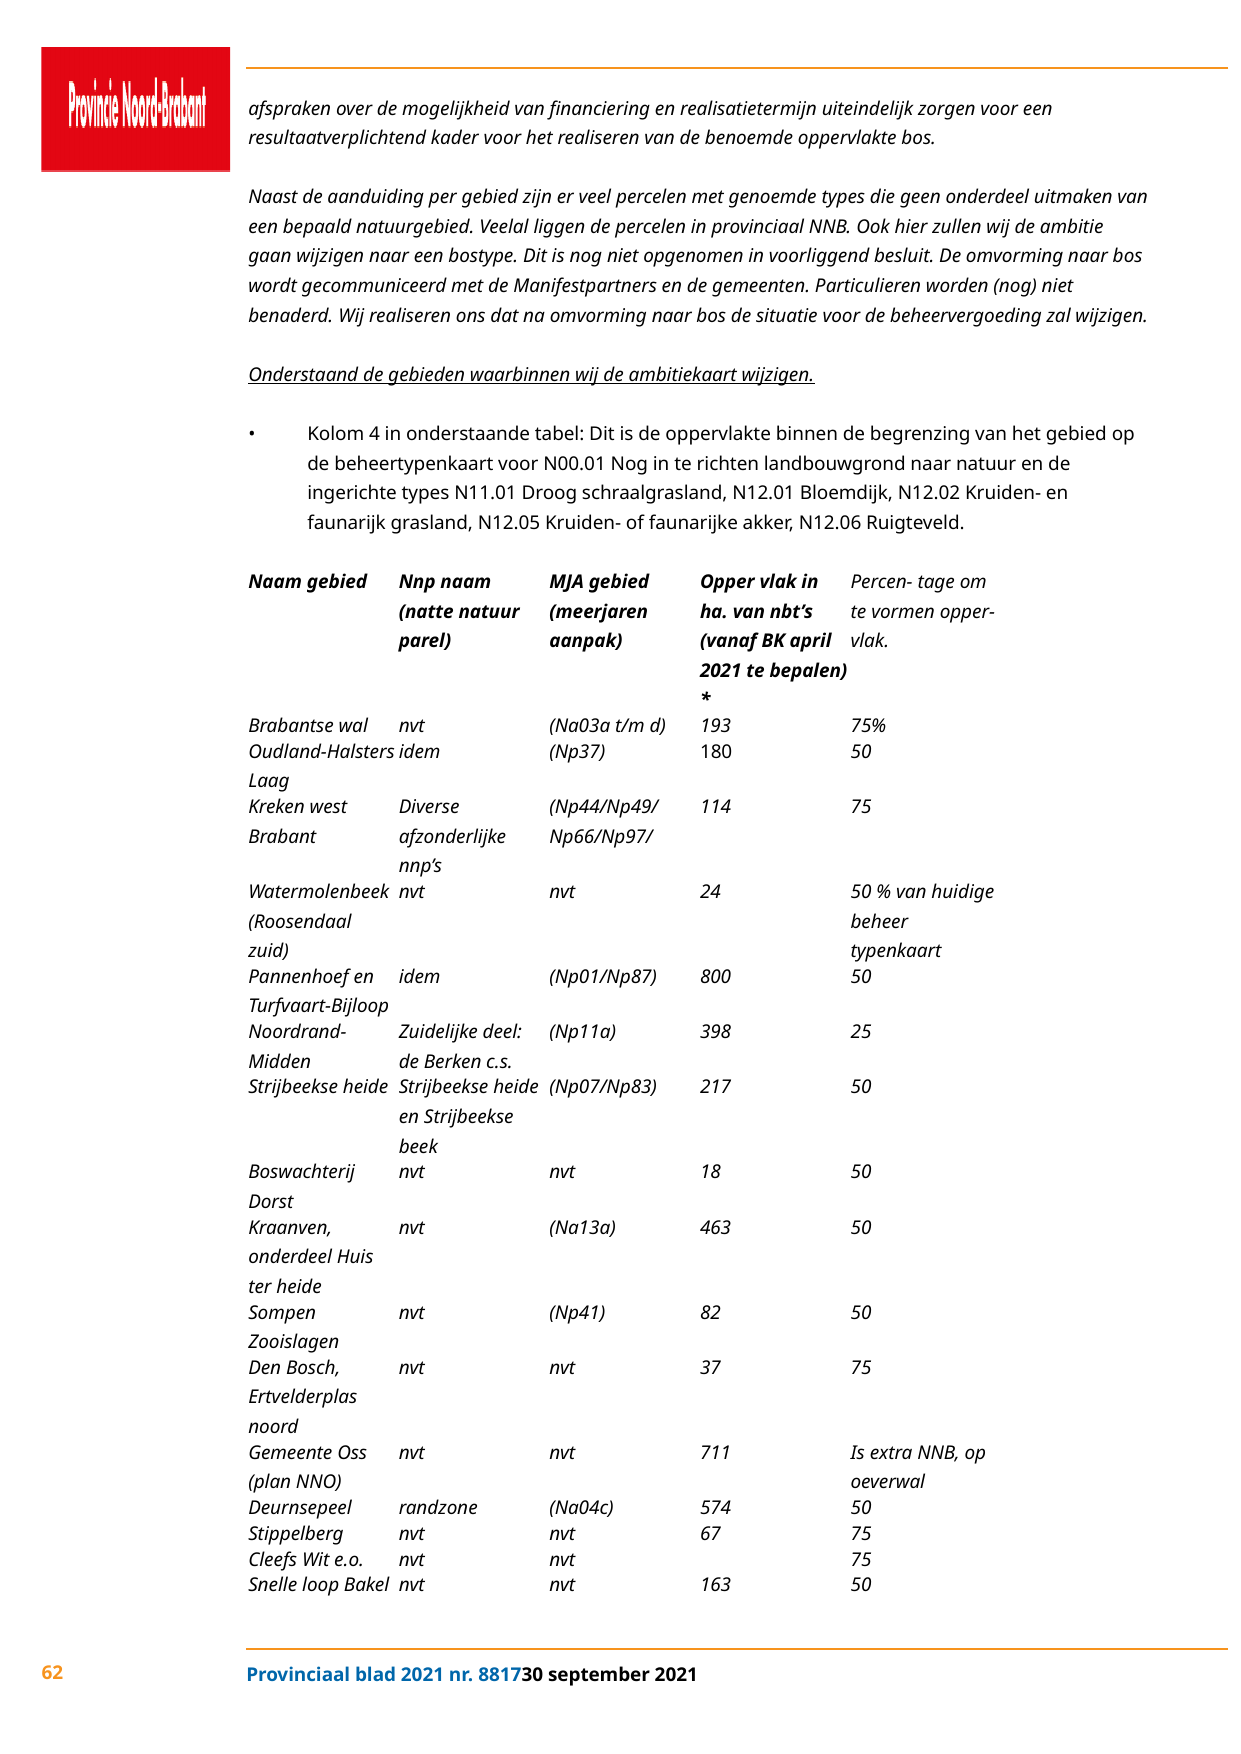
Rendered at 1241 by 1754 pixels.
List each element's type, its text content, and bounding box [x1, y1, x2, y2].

table_cell 50 [850, 738, 1001, 793]
table_cell 18 [700, 1159, 850, 1214]
table_cell [1001, 1159, 1152, 1214]
table_cell 463 [700, 1214, 850, 1299]
table_cell randzone [399, 1494, 549, 1520]
table_cell nvt [399, 1159, 549, 1214]
table_cell Strijbeekse heide en Strijbeekse beek [399, 1074, 549, 1159]
table_cell Oudland-Halsters Laag [248, 738, 398, 793]
table_cell nvt [549, 1354, 700, 1439]
table_cell 75 [850, 1520, 1001, 1546]
table_cell 75% [850, 712, 1001, 738]
table_cell (Na13a) [549, 1214, 700, 1299]
table_cell Sompen Zooislagen [248, 1299, 398, 1354]
table_cell nvt [399, 1299, 549, 1354]
table_cell 50 [850, 963, 1001, 1018]
table_header Opper vlak in ha. van nbt’s (vanaf BK april 2021 te bepalen) * [700, 568, 850, 712]
table_cell Strijbeekse heide [248, 1074, 398, 1159]
table_cell Cleefs Wit e.o. [248, 1546, 398, 1572]
table_cell 50 [850, 1074, 1001, 1159]
table_cell nvt [399, 712, 549, 738]
table_cell (Np44/Np49/Np66/Np97/ [549, 793, 700, 878]
table_cell 180 [700, 738, 850, 793]
table_cell 193 [700, 712, 850, 738]
table_cell nvt [549, 1520, 700, 1546]
table_cell Pannenhoef en Turfvaart-Bijloop [248, 963, 398, 1018]
table_cell nvt [399, 1354, 549, 1439]
table_cell 114 [700, 793, 850, 878]
table_cell 50 % van huidige beheer typenkaart [850, 878, 1001, 963]
table_cell [1001, 1214, 1152, 1299]
table_cell 82 [700, 1299, 850, 1354]
table_cell nvt [399, 1214, 549, 1299]
table_cell (Np11a) [549, 1019, 700, 1074]
table_cell nvt [549, 1439, 700, 1494]
table_cell Zuidelijke deel: de Berken c.s. [399, 1019, 549, 1074]
table_header Naam gebied [248, 568, 398, 712]
table_cell 574 [700, 1494, 850, 1520]
table_cell [700, 1546, 850, 1572]
table_cell [1001, 712, 1152, 738]
table_cell [1001, 594, 1152, 712]
list Kolom 4 in onderstaande tabel: Dit is de oppervlakte binnen de begrenzing van het gebied op de beheertypenkaart voor N00.01 Nog in te richten landbouwgrond naar natuur en de ingerichte types N11.01 Droog schraalgrasland, N12.01 Bloemdijk, N12.02 Kruiden- en faunarijk grasland, N12.05 Kruiden- of faunarijke akker, N12.06 Ruigteveld. [248, 420, 1152, 535]
table_cell [1001, 1354, 1152, 1439]
table_cell 398 [700, 1019, 850, 1074]
text afspraken over de mogelijkheid van financiering en realisatietermijn uiteindelijk zorgen voor een resultaatverplichtend kader voor het realiseren van de benoemde oppervlakte bos. [248, 95, 1152, 150]
table_cell 800 [700, 963, 850, 1018]
table_cell Noordrand-Midden [248, 1019, 398, 1074]
table_cell Boswachterij Dorst [248, 1159, 398, 1214]
table_cell nvt [399, 1546, 549, 1572]
table_cell [1001, 1019, 1152, 1074]
table_cell nvt [399, 1520, 549, 1546]
table_cell [1001, 1299, 1152, 1354]
picture [41, 47, 231, 172]
table_cell 50 [850, 1159, 1001, 1214]
text Onderstaand de gebieden waarbinnen wij de ambitiekaart wijzigen. [248, 361, 1152, 387]
table_cell nvt [549, 878, 700, 963]
table_cell [1001, 1546, 1152, 1572]
table_cell Watermolenbeek (Roosendaal zuid) [248, 878, 398, 963]
table_cell idem [399, 963, 549, 1018]
table_cell 75 [850, 1546, 1001, 1572]
table_cell 50 [850, 1214, 1001, 1299]
table_cell nvt [549, 1159, 700, 1214]
text Naast de aanduiding per gebied zijn er veel percelen met genoemde types die geen onderdeel uitmaken van een bepaald natuurgebied. Veelal liggen de percelen in provinciaal NNB. Ook hier zullen wij de ambitie gaan wijzigen naar een bostype. Dit is nog niet opgenomen in voorliggend besluit. De omvorming naar bos wordt gecommuniceerd met de Manifestpartners en de gemeenten. Particulieren worden (nog) niet benaderd. Wij realiseren ons dat na omvorming naar bos de situatie voor de beheervergoeding zal wijzigen. [248, 183, 1152, 328]
table_cell Snelle loop Bakel [248, 1572, 398, 1597]
table_header MJA gebied (meerjaren aanpak) [549, 568, 700, 712]
table_cell nvt [549, 1572, 700, 1597]
table_cell [1001, 878, 1152, 963]
table_cell Is extra NNB, op oeverwal [850, 1439, 1001, 1494]
table_cell Den Bosch, Ertvelderplas noord [248, 1354, 398, 1439]
table_cell [1001, 1572, 1152, 1597]
table_cell [1001, 963, 1152, 1018]
table_cell nvt [399, 878, 549, 963]
table_cell nvt [549, 1546, 700, 1572]
table_cell [1001, 1439, 1152, 1494]
table_cell 50 [850, 1572, 1001, 1597]
table_cell Kreken west Brabant [248, 793, 398, 878]
table_cell Kraanven, onderdeel Huis ter heide [248, 1214, 398, 1299]
table_cell [1001, 793, 1152, 878]
table_cell nvt [399, 1439, 549, 1494]
table_cell Deurnsepeel [248, 1494, 398, 1520]
table_cell [1001, 1494, 1152, 1520]
table_cell (Np37) [549, 738, 700, 793]
table_cell 711 [700, 1439, 850, 1494]
table_cell Gemeente Oss (plan NNO) [248, 1439, 398, 1494]
table_cell idem [399, 738, 549, 793]
table_cell 25 [850, 1019, 1001, 1074]
table_cell 75 [850, 1354, 1001, 1439]
table_cell 24 [700, 878, 850, 963]
table_cell (Na03a t/m d) [549, 712, 700, 738]
table_cell [1001, 738, 1152, 793]
table_header [1001, 568, 1152, 594]
table_header Percen- tage om te vormen opper-vlak. [850, 568, 1001, 712]
table_cell (Na04c) [549, 1494, 700, 1520]
table_cell Diverse afzonderlijke nnp’s [399, 793, 549, 878]
table_cell Stippelberg [248, 1520, 398, 1546]
table_cell 217 [700, 1074, 850, 1159]
table_cell 163 [700, 1572, 850, 1597]
table_cell Brabantse wal [248, 712, 398, 738]
table_cell [1001, 1520, 1152, 1546]
table_cell 50 [850, 1494, 1001, 1520]
table_cell 37 [700, 1354, 850, 1439]
table_cell (Np01/Np87) [549, 963, 700, 1018]
table_cell (Np07/Np83) [549, 1074, 700, 1159]
table_cell (Np41) [549, 1299, 700, 1354]
table_header Nnp naam (natte natuur parel) [399, 568, 549, 712]
table_cell nvt [399, 1572, 549, 1597]
table_cell 67 [700, 1520, 850, 1546]
table_cell [1001, 1074, 1152, 1159]
table_cell 75 [850, 793, 1001, 878]
table_cell 50 [850, 1299, 1001, 1354]
